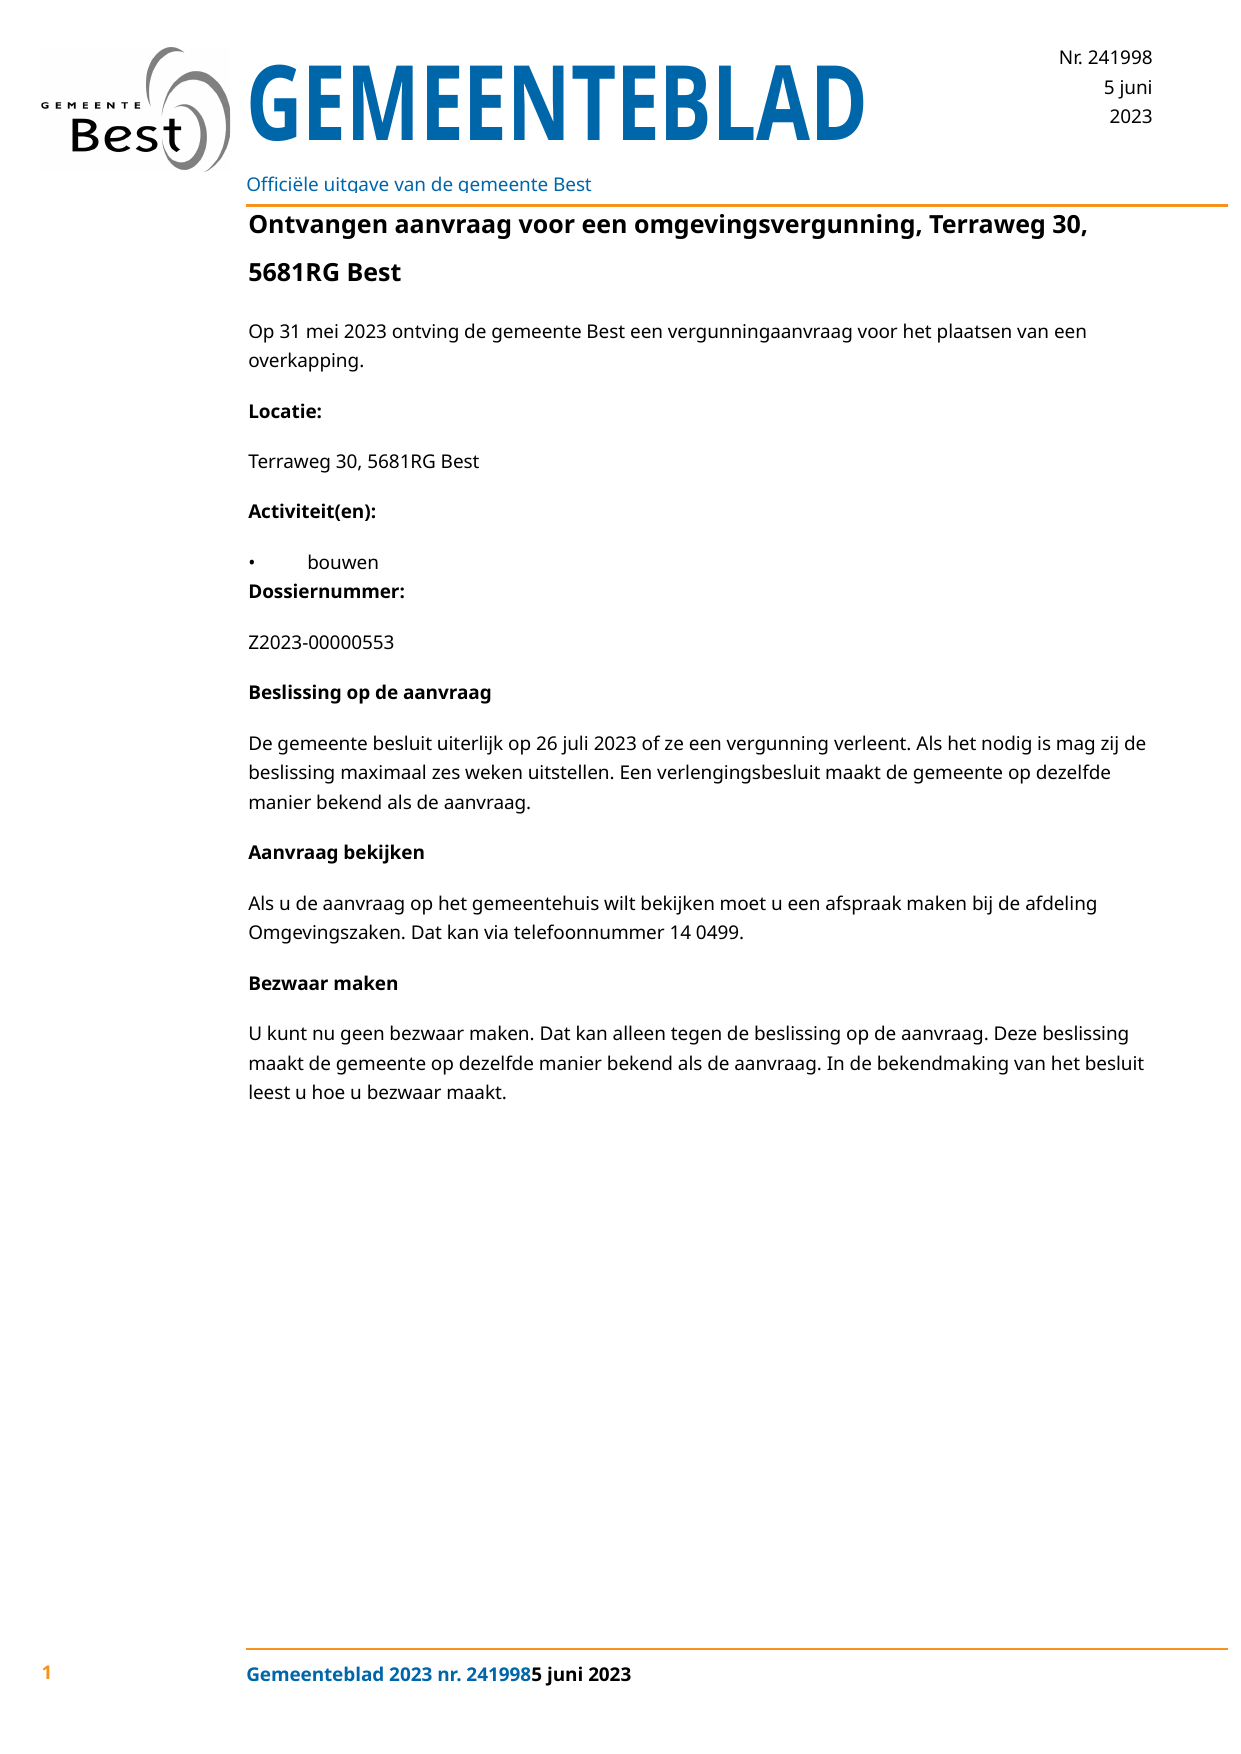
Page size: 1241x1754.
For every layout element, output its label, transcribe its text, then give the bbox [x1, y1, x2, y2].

text Aanvraag bekijken [248, 839, 1152, 865]
text Dossiernummer: [248, 579, 1152, 604]
text Activiteit(en): [248, 499, 1152, 524]
text De gemeente besluit uiterlijk op 26 juli 2023 of ze een vergunning verleent. Als het nodig is mag zij de beslissing maximaal zes weken uitstellen. Een verlengingsbesluit maakt de gemeente op dezelfde manier bekend als de aanvraag. [248, 730, 1152, 815]
text Terraweg 30, 5681RG Best [248, 448, 1152, 474]
text Bezwaar maken [248, 970, 1152, 996]
text Beslissing op de aanvraag [248, 679, 1152, 705]
text Als u de aanvraag op het gemeentehuis wilt bekijken moet u een afspraak maken bij de afdeling Omgevingszaken. Dat kan via telefoonnummer 14 0499. [248, 890, 1152, 945]
list bouwen [248, 549, 1152, 575]
text U kunt nu geen bezwaar maken. Dat kan alleen tegen de beslissing op de aanvraag. Deze beslissing maakt de gemeente op dezelfde manier bekend als de aanvraag. In de bekendmaking van het besluit leest u hoe u bezwaar maakt. [248, 1020, 1152, 1105]
text Z2023-00000553 [248, 629, 1152, 655]
text Ontvangen aanvraag voor een omgevingsvergunning, Terraweg 30, 5681RG Best [248, 207, 1152, 288]
text Op 31 mei 2023 ontving de gemeente Best een vergunningaanvraag voor het plaatsen van een overkapping. [248, 318, 1152, 373]
text Locatie: [248, 398, 1152, 424]
picture [41, 47, 231, 172]
